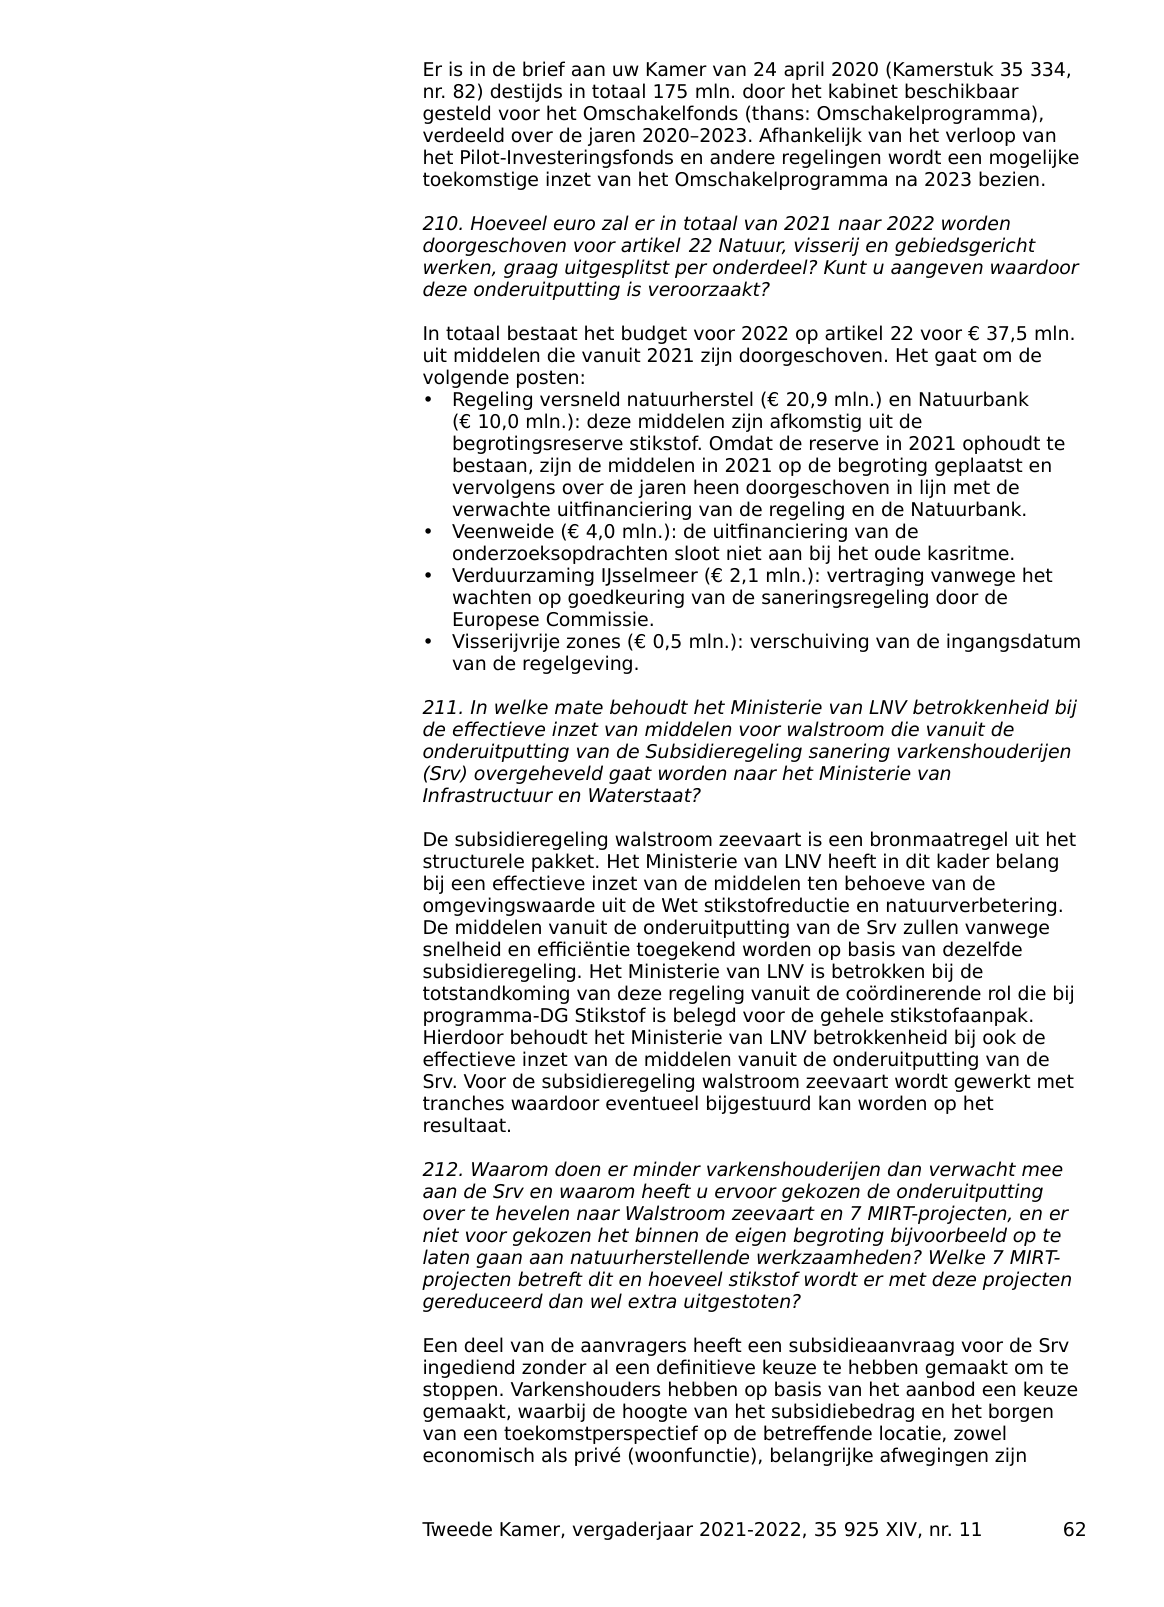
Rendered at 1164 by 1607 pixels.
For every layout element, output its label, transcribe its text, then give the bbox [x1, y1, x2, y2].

text • Veenweide (€ 4,0 mln.): de uitfinanciering van de onderzoeksopdrachten sloot niet aan bij het oude kasritme. [422, 521, 1087, 565]
text De subsidieregeling walstroom zeevaart is een bronmaatregel uit het structurele pakket. Het Ministerie van LNV heeft in dit kader belang bij een effectieve inzet van de middelen ten behoeve van de omgevingswaarde uit de Wet stikstofreductie en natuurverbetering. De middelen vanuit de onderuitputting van de Srv zullen vanwege snelheid en efficiëntie toegekend worden op basis van dezelfde subsidieregeling. Het Ministerie van LNV is betrokken bij de totstandkoming van deze regeling vanuit de coördinerende rol die bij programma-DG Stikstof is belegd voor de gehele stikstofaanpak. Hierdoor behoudt het Ministerie van LNV betrokkenheid bij ook de effectieve inzet van de middelen vanuit de onderuitputting van de Srv. Voor de subsidieregeling walstroom zeevaart wordt gewerkt met tranches waardoor eventueel bijgestuurd kan worden op het resultaat. [422, 829, 1087, 1137]
text Er is in de brief aan uw Kamer van 24 april 2020 (Kamerstuk 35 334, nr. 82) destijds in totaal 175 mln. door het kabinet beschikbaar gesteld voor het Omschakelfonds (thans: Omschakelprogramma), verdeeld over de jaren 2020–2023. Afhankelijk van het verloop van het Pilot-Investeringsfonds en andere regelingen wordt een mogelijke toekomstige inzet van het Omschakelprogramma na 2023 bezien. [422, 59, 1087, 191]
text • Regeling versneld natuurherstel (€ 20,9 mln.) en Natuurbank (€ 10,0 mln.): deze middelen zijn afkomstig uit de begrotingsreserve stikstof. Omdat de reserve in 2021 ophoudt te bestaan, zijn de middelen in 2021 op de begroting geplaatst en vervolgens over de jaren heen doorgeschoven in lijn met de verwachte uitfinanciering van de regeling en de Natuurbank. [422, 389, 1087, 521]
text 211. In welke mate behoudt het Ministerie van LNV betrokkenheid bij de effectieve inzet van middelen voor walstroom die vanuit de onderuitputting van de Subsidieregeling sanering varkenshouderijen (Srv) overgeheveld gaat worden naar het Ministerie van Infrastructuur en Waterstaat? [422, 697, 1087, 807]
text • Verduurzaming IJsselmeer (€ 2,1 mln.): vertraging vanwege het wachten op goedkeuring van de saneringsregeling door de Europese Commissie. [422, 565, 1087, 631]
text 212. Waarom doen er minder varkenshouderijen dan verwacht mee aan de Srv en waarom heeft u ervoor gekozen de onderuitputting over te hevelen naar Walstroom zeevaart en 7 MIRT-projecten, en er niet voor gekozen het binnen de eigen begroting bijvoorbeeld op te laten gaan aan natuurherstellende werkzaamheden? Welke 7 MIRT-projecten betreft dit en hoeveel stikstof wordt er met deze projecten gereduceerd dan wel extra uitgestoten? [422, 1159, 1087, 1313]
text 210. Hoeveel euro zal er in totaal van 2021 naar 2022 worden doorgeschoven voor artikel 22 Natuur, visserij en gebiedsgericht werken, graag uitgesplitst per onderdeel? Kunt u aangeven waardoor deze onderuitputting is veroorzaakt? [422, 213, 1087, 301]
text In totaal bestaat het budget voor 2022 op artikel 22 voor € 37,5 mln. uit middelen die vanuit 2021 zijn doorgeschoven. Het gaat om de volgende posten: [422, 323, 1087, 389]
text Een deel van de aanvragers heeft een subsidieaanvraag voor de Srv ingediend zonder al een definitieve keuze te hebben gemaakt om te stoppen. Varkenshouders hebben op basis van het aanbod een keuze gemaakt, waarbij de hoogte van het subsidiebedrag en het borgen van een toekomstperspectief op de betreffende locatie, zowel economisch als privé (woonfunctie), belangrijke afwegingen zijn [422, 1335, 1087, 1467]
text • Visserijvrije zones (€ 0,5 mln.): verschuiving van de ingangsdatum van de regelgeving. [422, 631, 1087, 675]
